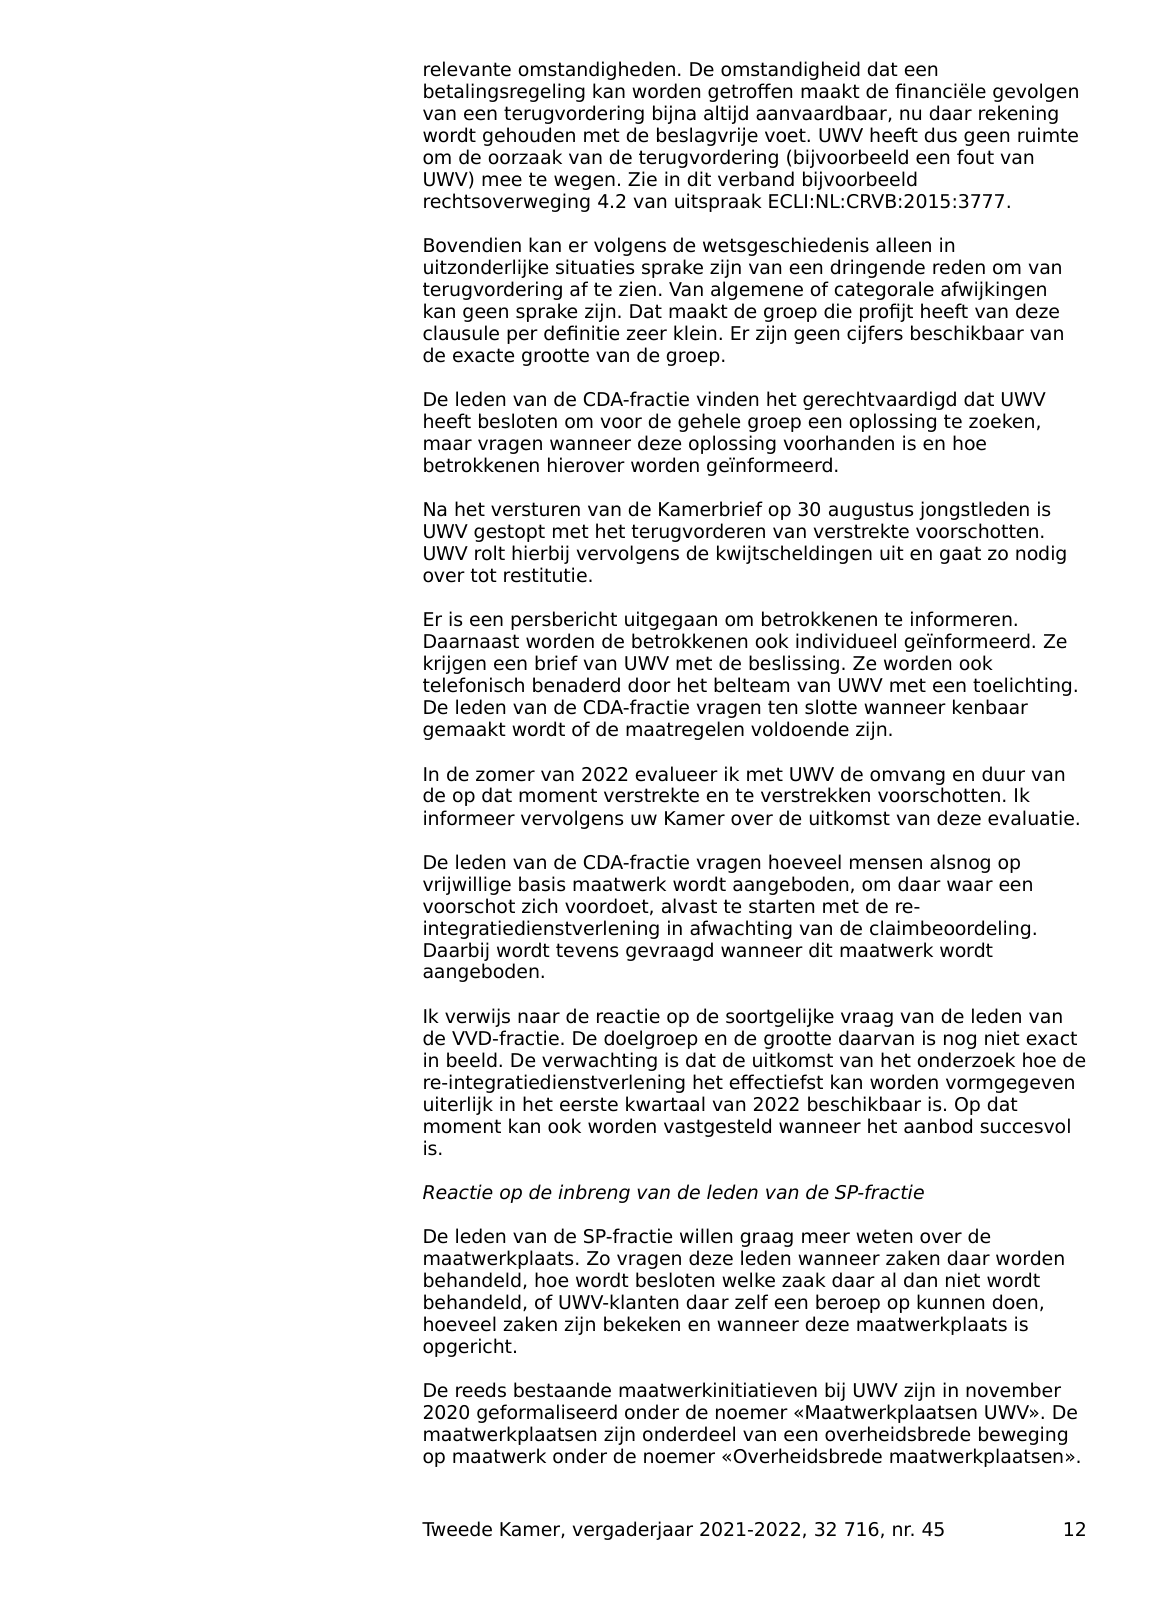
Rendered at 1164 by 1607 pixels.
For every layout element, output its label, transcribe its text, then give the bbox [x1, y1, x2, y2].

text Na het versturen van de Kamerbrief op 30 augustus jongstleden is UWV gestopt met het terugvorderen van verstrekte voorschotten. UWV rolt hierbij vervolgens de kwijtscheldingen uit en gaat zo nodig over tot restitutie. [422, 499, 1087, 587]
text De leden van de CDA-fractie vragen hoeveel mensen alsnog op vrijwillige basis maatwerk wordt aangeboden, om daar waar een voorschot zich voordoet, alvast te starten met de re-integratiedienstverlening in afwachting van de claimbeoordeling. Daarbij wordt tevens gevraagd wanneer dit maatwerk wordt aangeboden. [422, 852, 1087, 983]
text De leden van de SP-fractie willen graag meer weten over de maatwerkplaats. Zo vragen deze leden wanneer zaken daar worden behandeld, hoe wordt besloten welke zaak daar al dan niet wordt behandeld, of UWV-klanten daar zelf een beroep op kunnen doen, hoeveel zaken zijn bekeken en wanneer deze maatwerkplaats is opgericht. [422, 1226, 1087, 1358]
text De reeds bestaande maatwerkinitiatieven bij UWV zijn in november 2020 geformaliseerd onder de noemer «Maatwerkplaatsen UWV». De maatwerkplaatsen zijn onderdeel van een overheidsbrede beweging op maatwerk onder de noemer «Overheidsbrede maatwerkplaatsen». [422, 1380, 1087, 1468]
text Er is een persbericht uitgegaan om betrokkenen te informeren. Daarnaast worden de betrokkenen ook individueel geïnformeerd. Ze krijgen een brief van UWV met de beslissing. Ze worden ook telefonisch benaderd door het belteam van UWV met een toelichting. [422, 609, 1087, 697]
text Ik verwijs naar de reactie op de soortgelijke vraag van de leden van de VVD-fractie. De doelgroep en de grootte daarvan is nog niet exact in beeld. De verwachting is dat de uitkomst van het onderzoek hoe de re-integratiedienstverlening het effectiefst kan worden vormgegeven uiterlijk in het eerste kwartaal van 2022 beschikbaar is. Op dat moment kan ook worden vastgesteld wanneer het aanbod succesvol is. [422, 1006, 1087, 1159]
text De leden van de CDA-fractie vragen ten slotte wanneer kenbaar gemaakt wordt of de maatregelen voldoende zijn. [422, 697, 1087, 741]
text In de zomer van 2022 evalueer ik met UWV de omvang en duur van de op dat moment verstrekte en te verstrekken voorschotten. Ik informeer vervolgens uw Kamer over de uitkomst van deze evaluatie. [422, 763, 1087, 829]
subtitle Reactie op de inbreng van de leden van de SP-fractie [422, 1182, 1087, 1204]
text relevante omstandigheden. De omstandigheid dat een betalingsregeling kan worden getroffen maakt de financiële gevolgen van een terugvordering bijna altijd aanvaardbaar, nu daar rekening wordt gehouden met de beslagvrije voet. UWV heeft dus geen ruimte om de oorzaak van de terugvordering (bijvoorbeeld een fout van UWV) mee te wegen. Zie in dit verband bijvoorbeeld rechtsoverweging 4.2 van uitspraak ECLI:NL:CRVB:2015:3777. [422, 59, 1087, 213]
text De leden van de CDA-fractie vinden het gerechtvaardigd dat UWV heeft besloten om voor de gehele groep een oplossing te zoeken, maar vragen wanneer deze oplossing voorhanden is en hoe betrokkenen hierover worden geïnformeerd. [422, 389, 1087, 477]
text Bovendien kan er volgens de wetsgeschiedenis alleen in uitzonderlijke situaties sprake zijn van een dringende reden om van terugvordering af te zien. Van algemene of categorale afwijkingen kan geen sprake zijn. Dat maakt de groep die profijt heeft van deze clausule per definitie zeer klein. Er zijn geen cijfers beschikbaar van de exacte grootte van de groep. [422, 235, 1087, 367]
